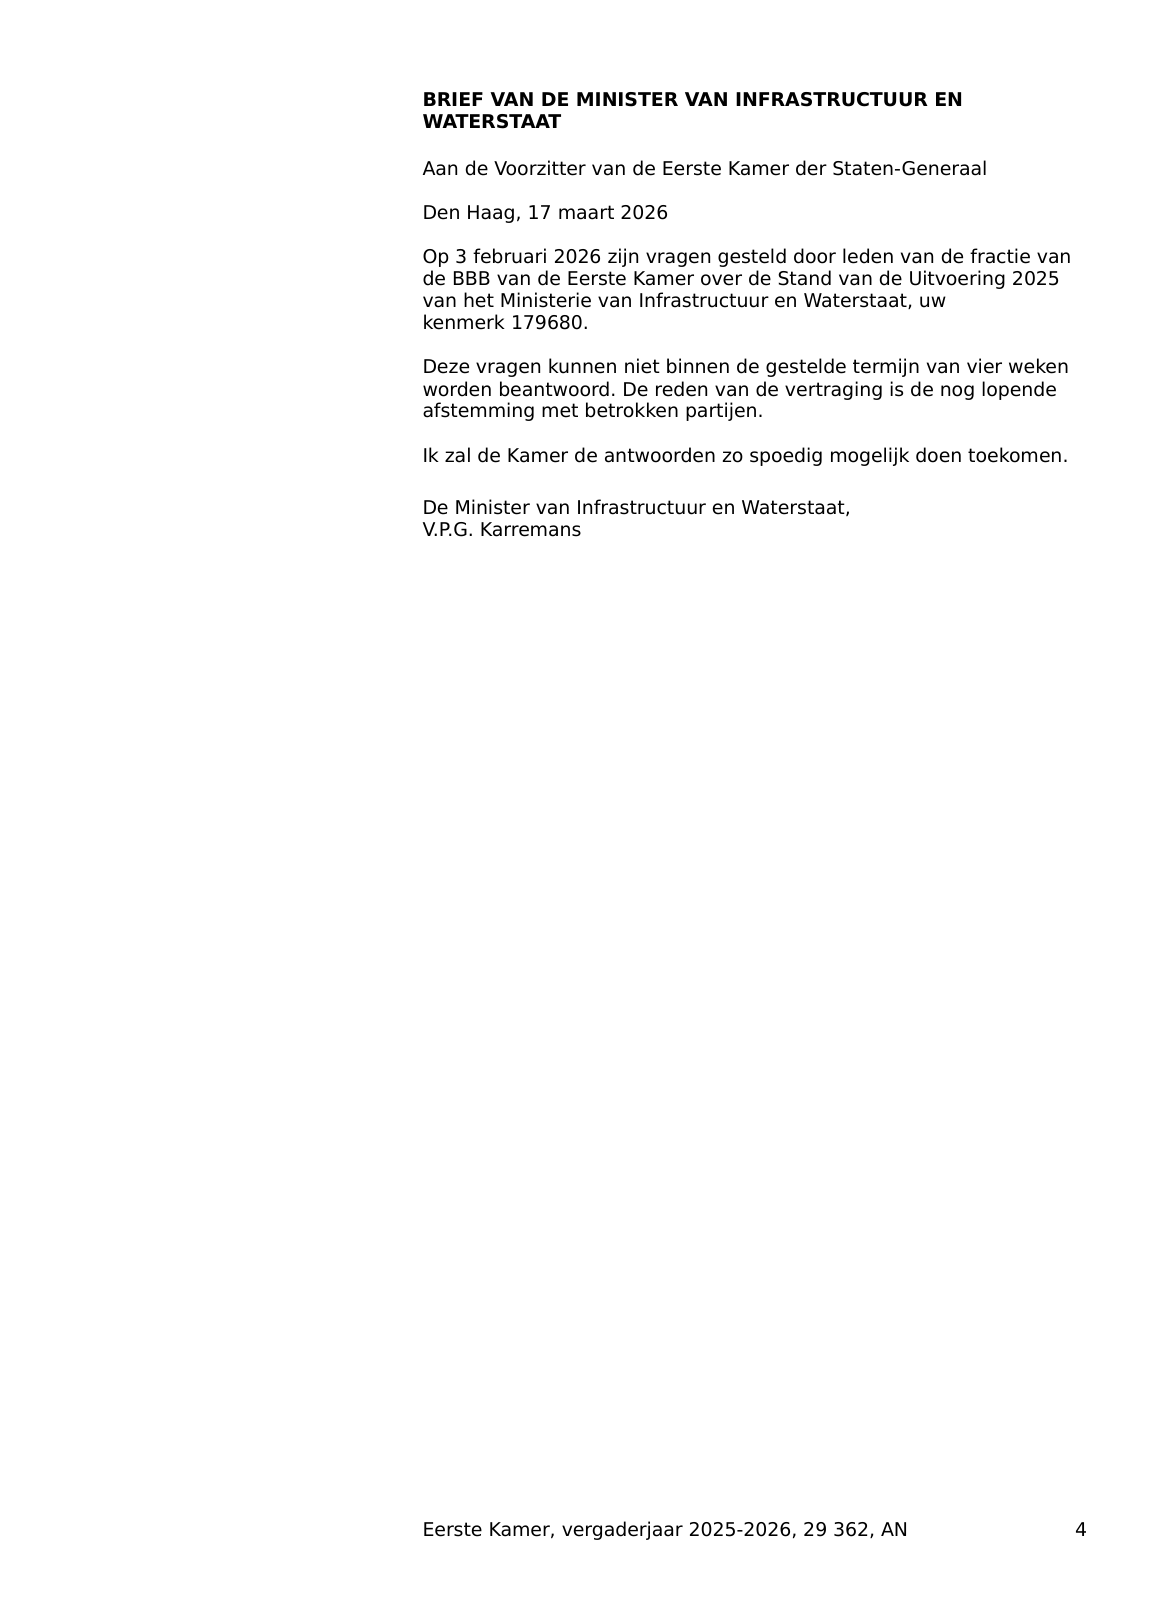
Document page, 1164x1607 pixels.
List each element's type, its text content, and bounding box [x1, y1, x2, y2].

text Op 3 februari 2026 zijn vragen gesteld door leden van de fractie van de BBB van de Eerste Kamer over de Stand van de Uitvoering 2025 van het Ministerie van Infrastructuur en Waterstaat, uw kenmerk 179680. [422, 246, 1087, 334]
text Deze vragen kunnen niet binnen de gestelde termijn van vier weken worden beantwoord. De reden van de vertraging is de nog lopende afstemming met betrokken partijen. [422, 356, 1087, 422]
text De Minister van Infrastructuur en Waterstaat, V.P.G. Karremans [422, 497, 1087, 541]
subtitle BRIEF VAN DE MINISTER VAN INFRASTRUCTUUR EN WATERSTAAT [422, 89, 1087, 133]
text Ik zal de Kamer de antwoorden zo spoedig mogelijk doen toekomen. [422, 444, 1087, 467]
text Aan de Voorzitter van de Eerste Kamer der Staten-Generaal [422, 158, 1087, 180]
text Den Haag, 17 maart 2026 [422, 202, 1087, 224]
